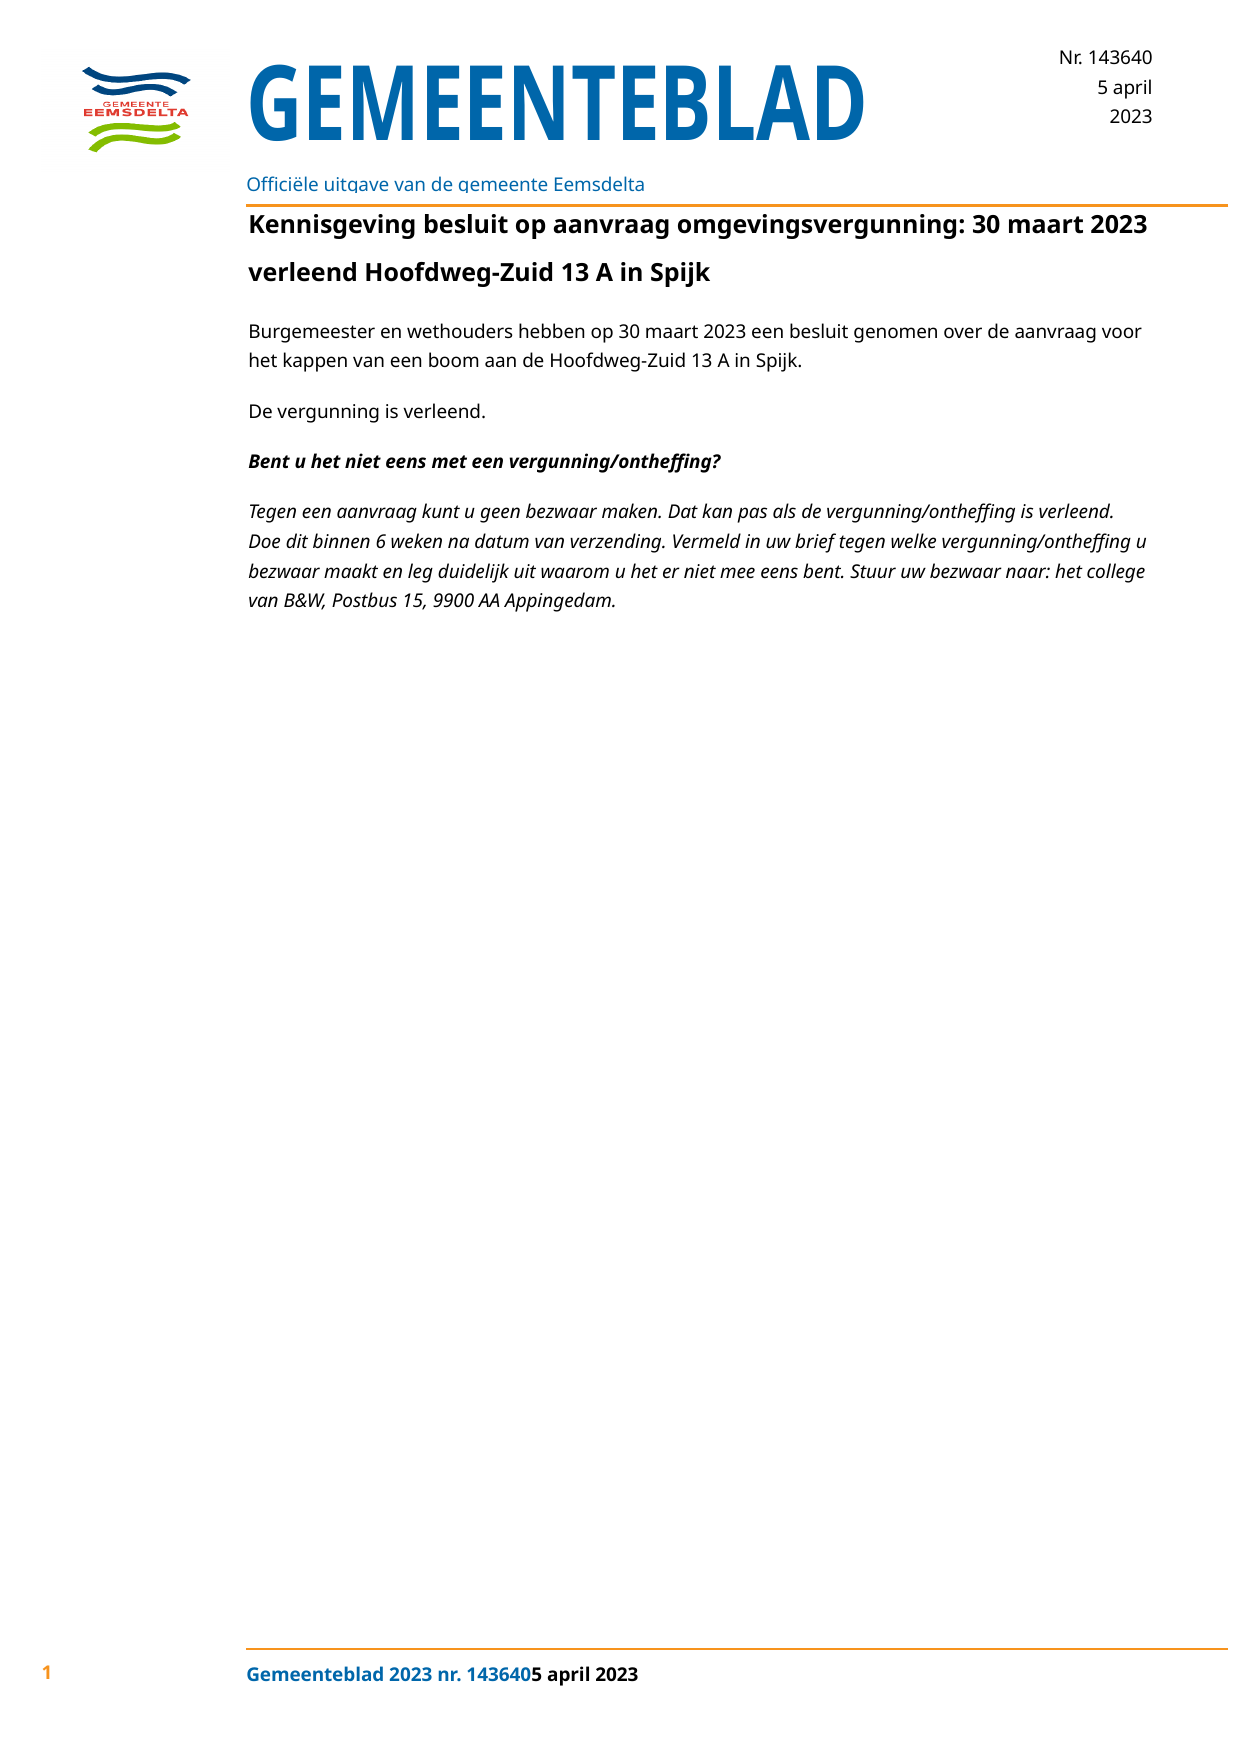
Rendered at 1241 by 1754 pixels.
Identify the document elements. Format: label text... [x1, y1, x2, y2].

text Kennisgeving besluit op aanvraag omgevingsvergunning: 30 maart 2023 verleend Hoofdweg-Zuid 13 A in Spijk [248, 207, 1152, 288]
picture [41, 47, 231, 172]
text Burgemeester en wethouders hebben op 30 maart 2023 een besluit genomen over de aanvraag voor het kappen van een boom aan de Hoofdweg-Zuid 13 A in Spijk. [248, 318, 1152, 373]
text De vergunning is verleend. [248, 398, 1152, 424]
text Tegen een aanvraag kunt u geen bezwaar maken. Dat kan pas als de vergunning/ontheffing is verleend. Doe dit binnen 6 weken na datum van verzending. Vermeld in uw brief tegen welke vergunning/ontheffing u bezwaar maakt en leg duidelijk uit waarom u het er niet mee eens bent. Stuur uw bezwaar naar: het college van B&W, Postbus 15, 9900 AA Appingedam. [248, 499, 1152, 613]
text Bent u het niet eens met een vergunning/ontheffing? [248, 448, 1152, 474]
